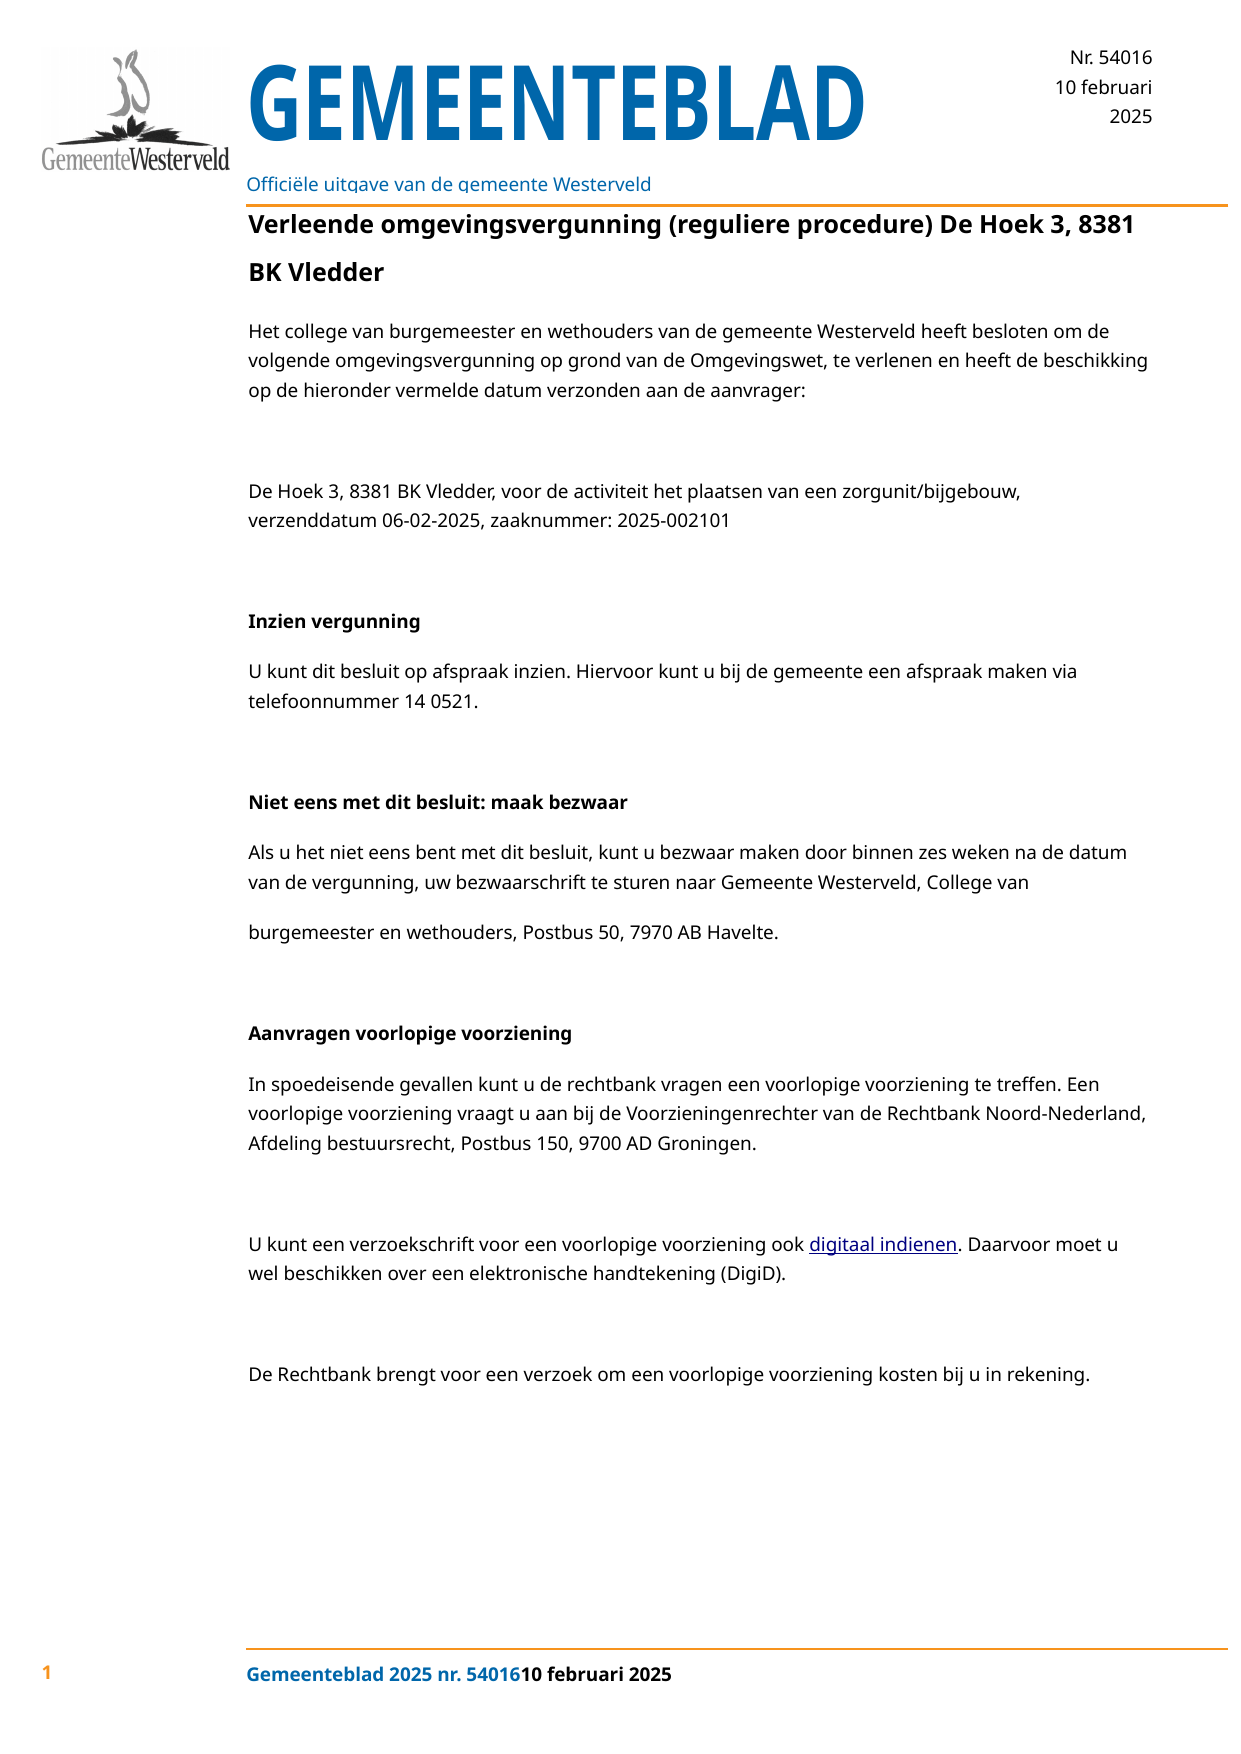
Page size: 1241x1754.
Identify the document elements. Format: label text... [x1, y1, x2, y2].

text De Rechtbank brengt voor een verzoek om een voorlopige voorziening kosten bij u in rekening. [248, 1361, 1152, 1387]
text burgemeester en wethouders, Postbus 50, 7970 AB Havelte. [248, 919, 1152, 945]
text De Hoek 3, 8381 BK Vledder, voor de activiteit het plaatsen van een zorgunit/bijgebouw, verzenddatum 06-02-2025, zaaknummer: 2025-002101 [248, 478, 1152, 533]
text U kunt een verzoekschrift voor een voorlopige voorziening ook digitaal indienen. Daarvoor moet u wel beschikken over een elektronische handtekening (DigiD). [248, 1231, 1152, 1286]
text In spoedeisende gevallen kunt u de rechtbank vragen een voorlopige voorziening te treffen. Een voorlopige voorziening vraagt u aan bij de Voorzieningenrechter van de Rechtbank Noord-Nederland, Afdeling bestuursrecht, Postbus 150, 9700 AD Groningen. [248, 1071, 1152, 1156]
text Niet eens met dit besluit: maak bezwaar [248, 789, 1152, 815]
picture [41, 47, 231, 172]
text Het college van burgemeester en wethouders van de gemeente Westerveld heeft besloten om de volgende omgevingsvergunning op grond van de Omgevingswet, te verlenen en heeft de beschikking op de hieronder vermelde datum verzonden aan de aanvrager: [248, 318, 1152, 403]
text Inzien vergunning [248, 608, 1152, 634]
text U kunt dit besluit op afspraak inzien. Hiervoor kunt u bij de gemeente een afspraak maken via telefoonnummer 14 0521. [248, 659, 1152, 714]
text Aanvragen voorlopige voorziening [248, 1020, 1152, 1046]
text Als u het niet eens bent met dit besluit, kunt u bezwaar maken door binnen zes weken na de datum van de vergunning, uw bezwaarschrift te sturen naar Gemeente Westerveld, College van [248, 839, 1152, 895]
text Verleende omgevingsvergunning (reguliere procedure) De Hoek 3, 8381 BK Vledder [248, 207, 1152, 288]
